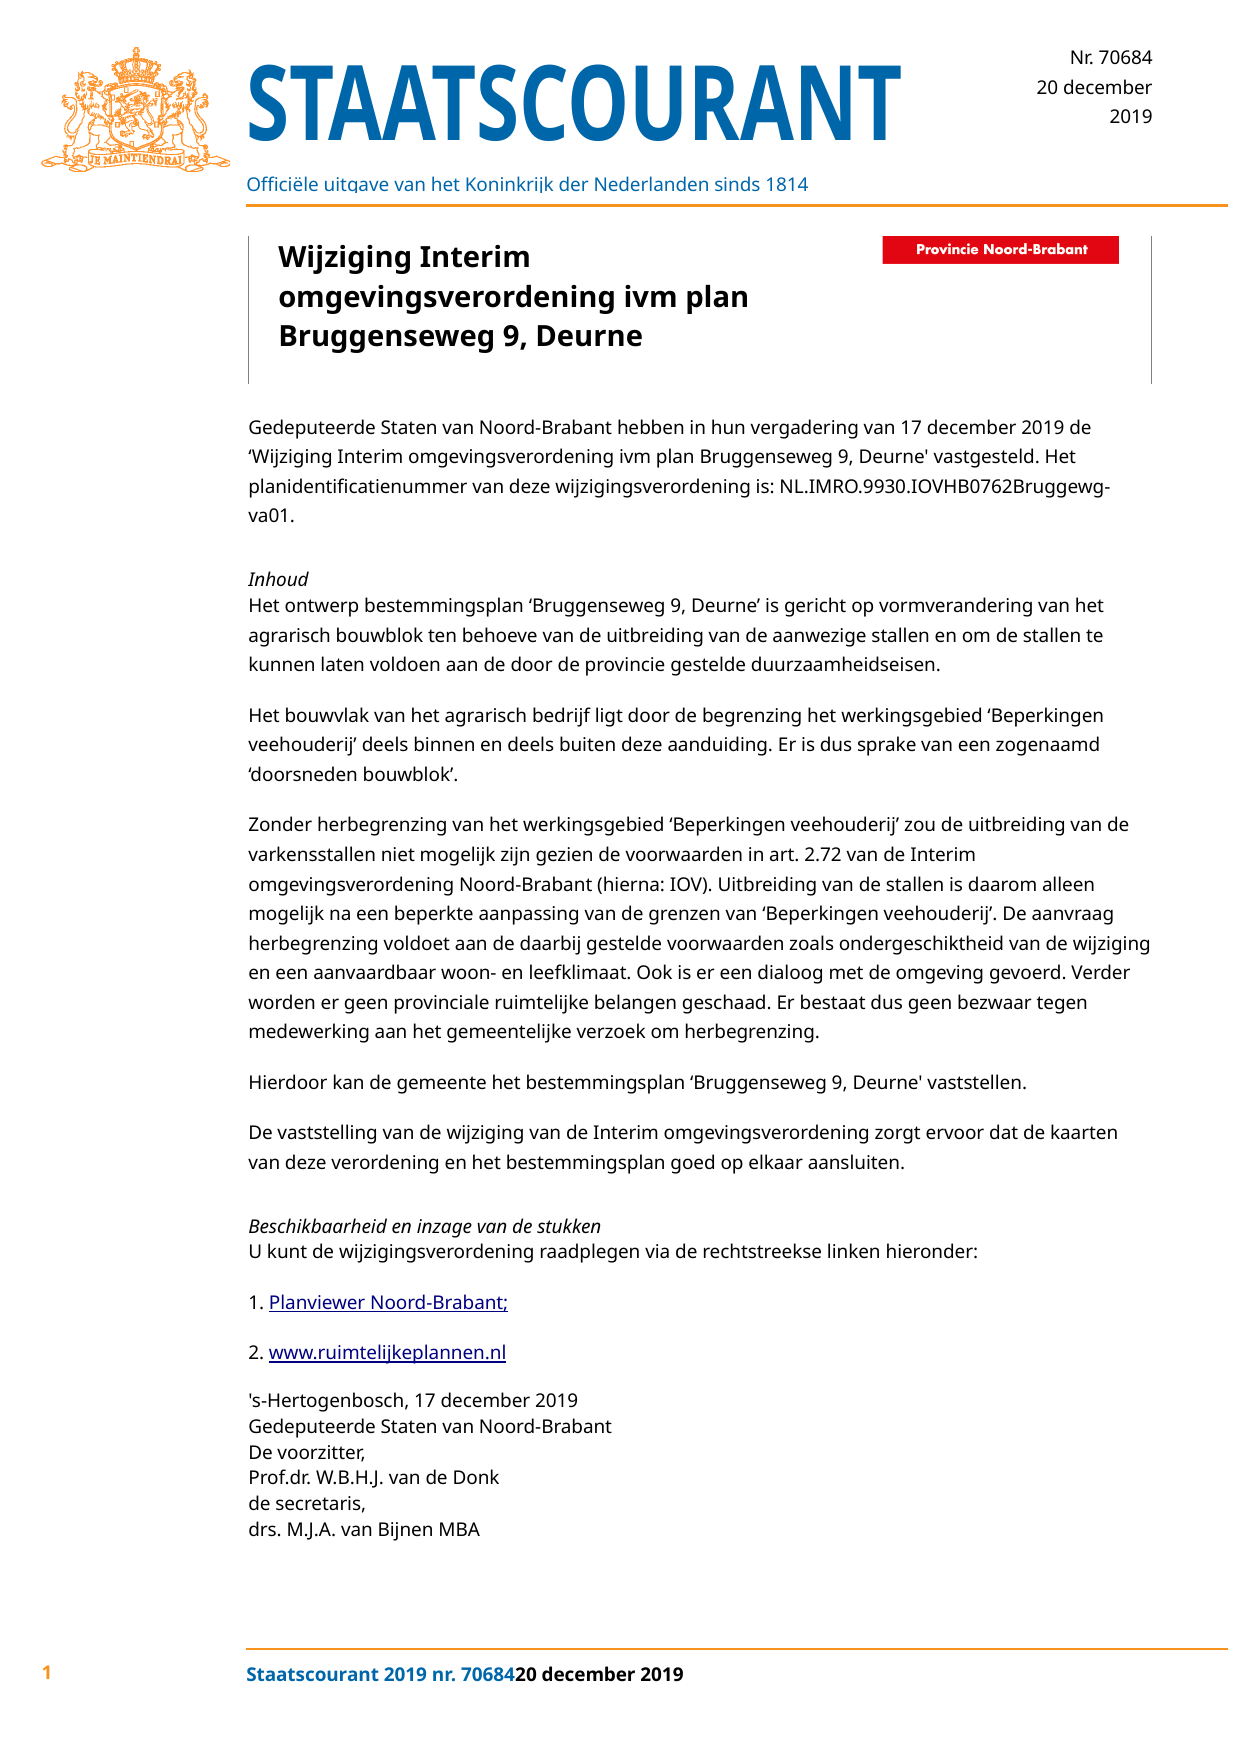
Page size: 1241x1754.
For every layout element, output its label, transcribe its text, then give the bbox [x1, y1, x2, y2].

text de secretaris, [248, 1490, 1152, 1516]
picture [41, 47, 231, 172]
text Inhoud [248, 567, 1152, 592]
table_header [850, 264, 1151, 384]
text U kunt de wijzigingsverordening raadplegen via de rechtstreekse linken hieronder: [248, 1239, 1152, 1264]
text Het bouwvlak van het agrarisch bedrijf ligt door de begrenzing het werkingsgebied ‘Beperkingen veehouderij’ deels binnen en deels buiten deze aanduiding. Er is dus sprake van een zogenaamd ‘doorsneden bouwblok’. [248, 702, 1152, 787]
text Het ontwerp bestemmingsplan ‘Bruggenseweg 9, Deurne’ is gericht op vormverandering van het agrarisch bouwblok ten behoeve van de uitbreiding van de aanwezige stallen en om de stallen te kunnen laten voldoen aan de door de provincie gestelde duurzaamheidseisen. [248, 592, 1152, 677]
table_header [1119, 236, 1151, 263]
text 1. Planviewer Noord-Brabant; [248, 1289, 1152, 1315]
text Hierdoor kan de gemeente het bestemmingsplan ‘Bruggenseweg 9, Deurne' vaststellen. [248, 1069, 1152, 1095]
text Gedeputeerde Staten van Noord-Brabant [248, 1413, 1152, 1439]
text Prof.dr. W.B.H.J. van de Donk [248, 1464, 1152, 1490]
text De vaststelling van de wijziging van de Interim omgevingsverordening zorgt ervoor dat de kaarten van deze verordening en het bestemmingsplan goed op elkaar aansluiten. [248, 1119, 1152, 1175]
text Gedeputeerde Staten van Noord-Brabant hebben in hun vergadering van 17 december 2019 de ‘Wijziging Interim omgevingsverordening ivm plan Bruggenseweg 9, Deurne' vastgesteld. Het planidentificatienummer van deze wijzigingsverordening is: NL.IMRO.9930.IOVHB0762Bruggewg-va01. [248, 414, 1152, 528]
text Zonder herbegrenzing van het werkingsgebied ‘Beperkingen veehouderij’ zou de uitbreiding van de varkensstallen niet mogelijk zijn gezien de voorwaarden in art. 2.72 van de Interim omgevingsverordening Noord-Brabant (hierna: IOV). Uitbreiding van de stallen is daarom alleen mogelijk na een beperkte aanpassing van de grenzen van ‘Beperkingen veehouderij’. De aanvraag herbegrenzing voldoet aan de daarbij gestelde voorwaarden zoals ondergeschiktheid van de wijziging en een aanvaardbaar woon- en leefklimaat. Ook is er een dialoog met de omgeving gevoerd. Verder worden er geen provinciale ruimtelijke belangen geschaad. Er bestaat dus geen bezwaar tegen medewerking aan het gemeentelijke verzoek om herbegrenzing. [248, 812, 1152, 1044]
table_header [850, 236, 882, 263]
text drs. M.J.A. van Bijnen MBA [248, 1516, 1152, 1542]
text 's-Hertogenbosch, 17 december 2019 [248, 1387, 1152, 1413]
text Beschikbaarheid en inzage van de stukken [248, 1213, 1152, 1239]
picture [882, 236, 1119, 264]
text De voorzitter, [248, 1439, 1152, 1464]
text 2. www.ruimtelijkeplannen.nl [248, 1339, 1152, 1365]
table_header Wijziging Interim omgevingsverordening ivm plan Bruggenseweg 9, Deurne [249, 236, 850, 384]
